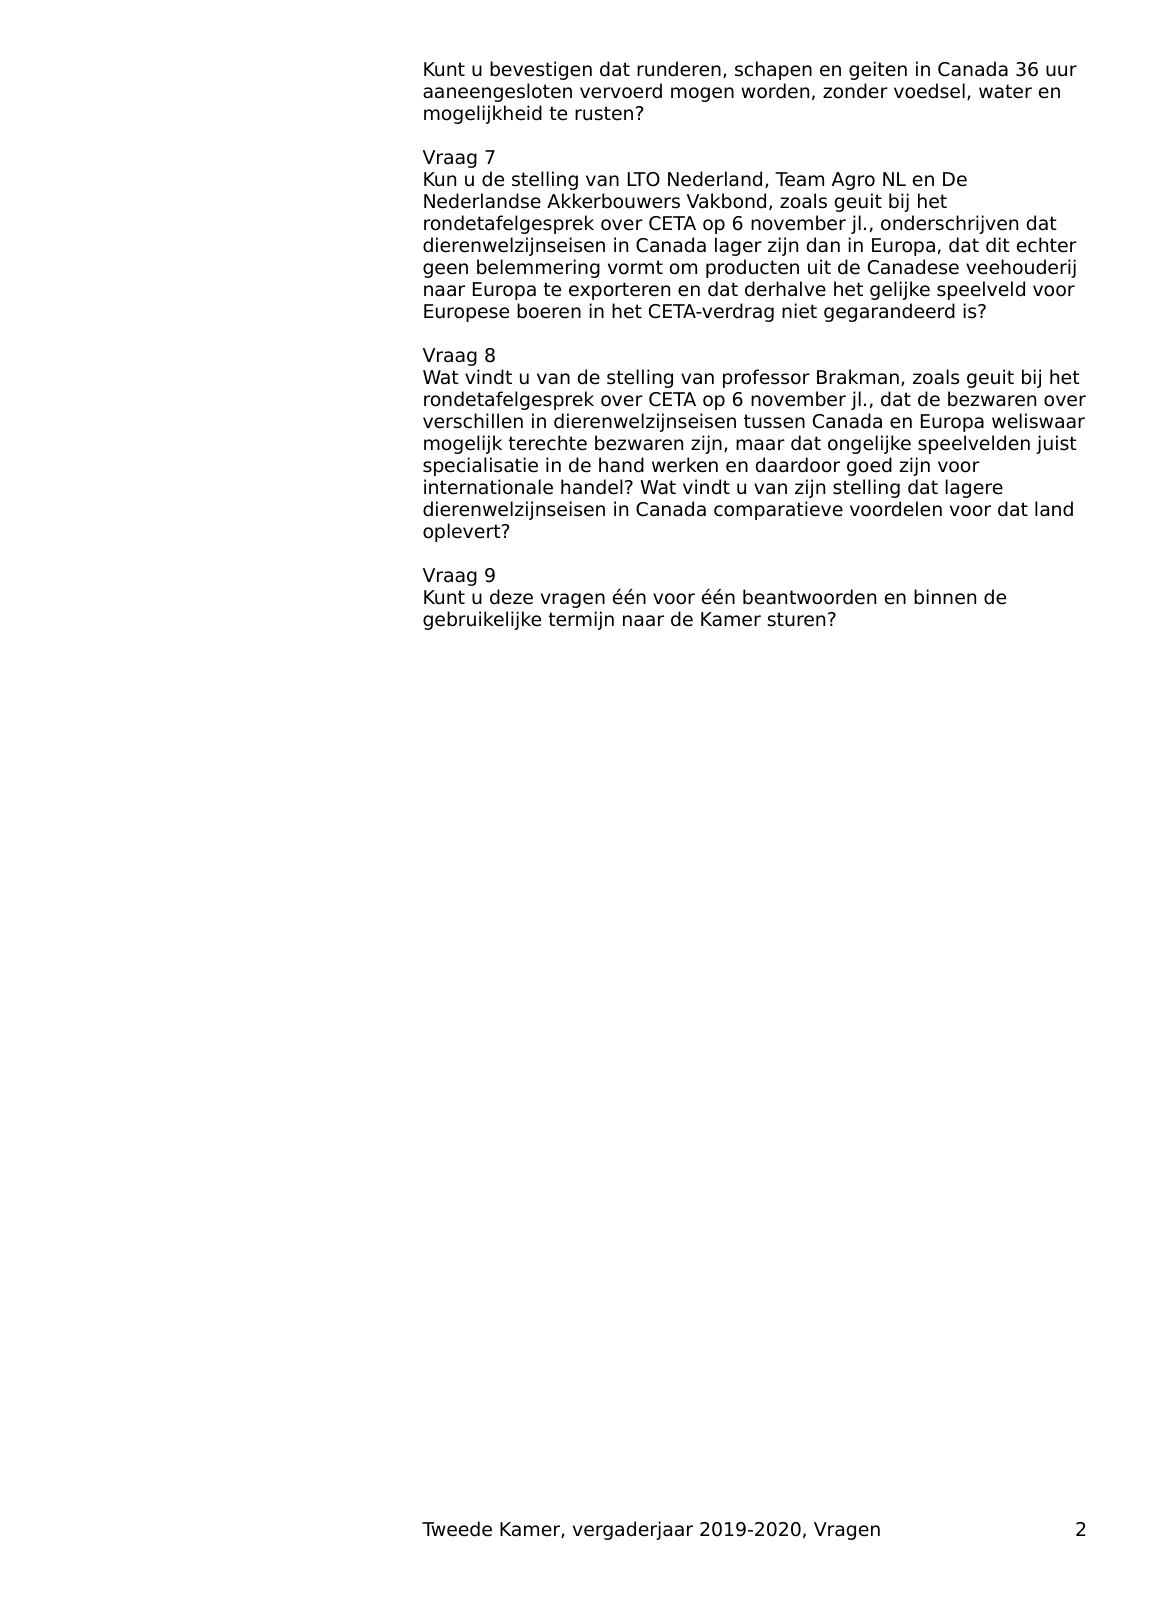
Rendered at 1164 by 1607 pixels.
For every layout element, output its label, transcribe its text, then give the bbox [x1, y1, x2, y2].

text Vraag 9 [422, 565, 1087, 587]
text Kunt u bevestigen dat runderen, schapen en geiten in Canada 36 uur aaneengesloten vervoerd mogen worden, zonder voedsel, water en mogelijkheid te rusten? [422, 59, 1087, 125]
text Kunt u deze vragen één voor één beantwoorden en binnen de gebruikelijke termijn naar de Kamer sturen? [422, 587, 1087, 631]
text Vraag 8 [422, 345, 1087, 367]
text Wat vindt u van de stelling van professor Brakman, zoals geuit bij het rondetafelgesprek over CETA op 6 november jl., dat de bezwaren over verschillen in dierenwelzijnseisen tussen Canada en Europa weliswaar mogelijk terechte bezwaren zijn, maar dat ongelijke speelvelden juist specialisatie in de hand werken en daardoor goed zijn voor internationale handel? Wat vindt u van zijn stelling dat lagere dierenwelzijnseisen in Canada comparatieve voordelen voor dat land oplevert? [422, 367, 1087, 543]
text Vraag 7 [422, 147, 1087, 169]
text Kun u de stelling van LTO Nederland, Team Agro NL en De Nederlandse Akkerbouwers Vakbond, zoals geuit bij het rondetafelgesprek over CETA op 6 november jl., onderschrijven dat dierenwelzijnseisen in Canada lager zijn dan in Europa, dat dit echter geen belemmering vormt om producten uit de Canadese veehouderij naar Europa te exporteren en dat derhalve het gelijke speelveld voor Europese boeren in het CETA-verdrag niet gegarandeerd is? [422, 169, 1087, 323]
